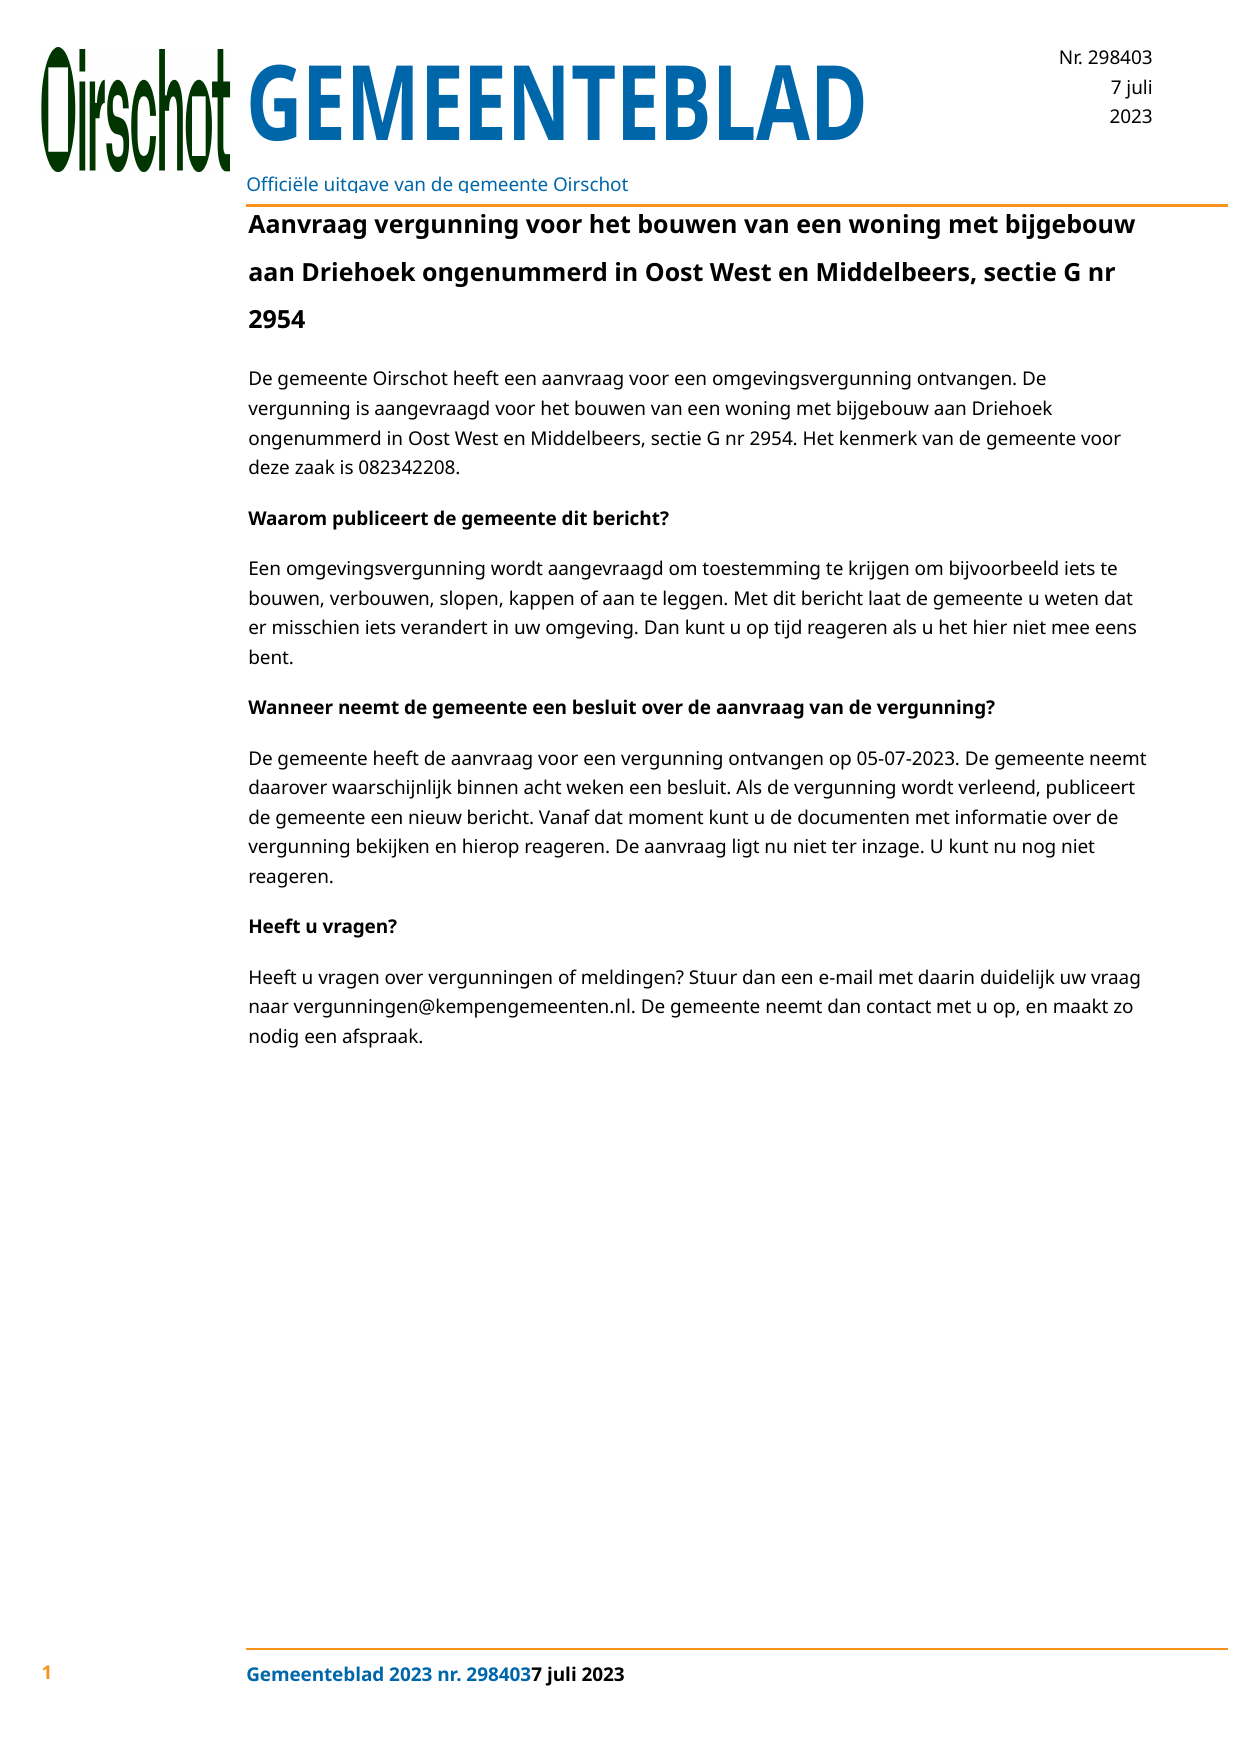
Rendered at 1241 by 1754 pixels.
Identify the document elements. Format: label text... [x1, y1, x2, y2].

picture [41, 47, 231, 172]
text Een omgevingsvergunning wordt aangevraagd om toestemming te krijgen om bijvoorbeeld iets te bouwen, verbouwen, slopen, kappen of aan te leggen. Met dit bericht laat de gemeente u weten dat er misschien iets verandert in uw omgeving. Dan kunt u op tijd reageren als u het hier niet mee eens bent. [248, 555, 1152, 669]
text Heeft u vragen? [248, 913, 1152, 939]
text Wanneer neemt de gemeente een besluit over de aanvraag van de vergunning? [248, 694, 1152, 720]
text Heeft u vragen over vergunningen of meldingen? Stuur dan een e-mail met daarin duidelijk uw vraag naar vergunningen@kempengemeenten.nl. De gemeente neemt dan contact met u op, en maakt zo nodig een afspraak. [248, 964, 1152, 1049]
text De gemeente heeft de aanvraag voor een vergunning ontvangen op 05-07-2023. De gemeente neemt daarover waarschijnlijk binnen acht weken een besluit. Als de vergunning wordt verleend, publiceert de gemeente een nieuw bericht. Vanaf dat moment kunt u de documenten met informatie over de vergunning bekijken en hierop reageren. De aanvraag ligt nu niet ter inzage. U kunt nu nog niet reageren. [248, 745, 1152, 889]
text Waarom publiceert de gemeente dit bericht? [248, 505, 1152, 530]
text Aanvraag vergunning voor het bouwen van een woning met bijgebouw aan Driehoek ongenummerd in Oost West en Middelbeers, sectie G nr 2954 [248, 207, 1152, 336]
text De gemeente Oirschot heeft een aanvraag voor een omgevingsvergunning ontvangen. De vergunning is aangevraagd voor het bouwen van een woning met bijgebouw aan Driehoek ongenummerd in Oost West en Middelbeers, sectie G nr 2954. Het kenmerk van de gemeente voor deze zaak is 082342208. [248, 366, 1152, 480]
